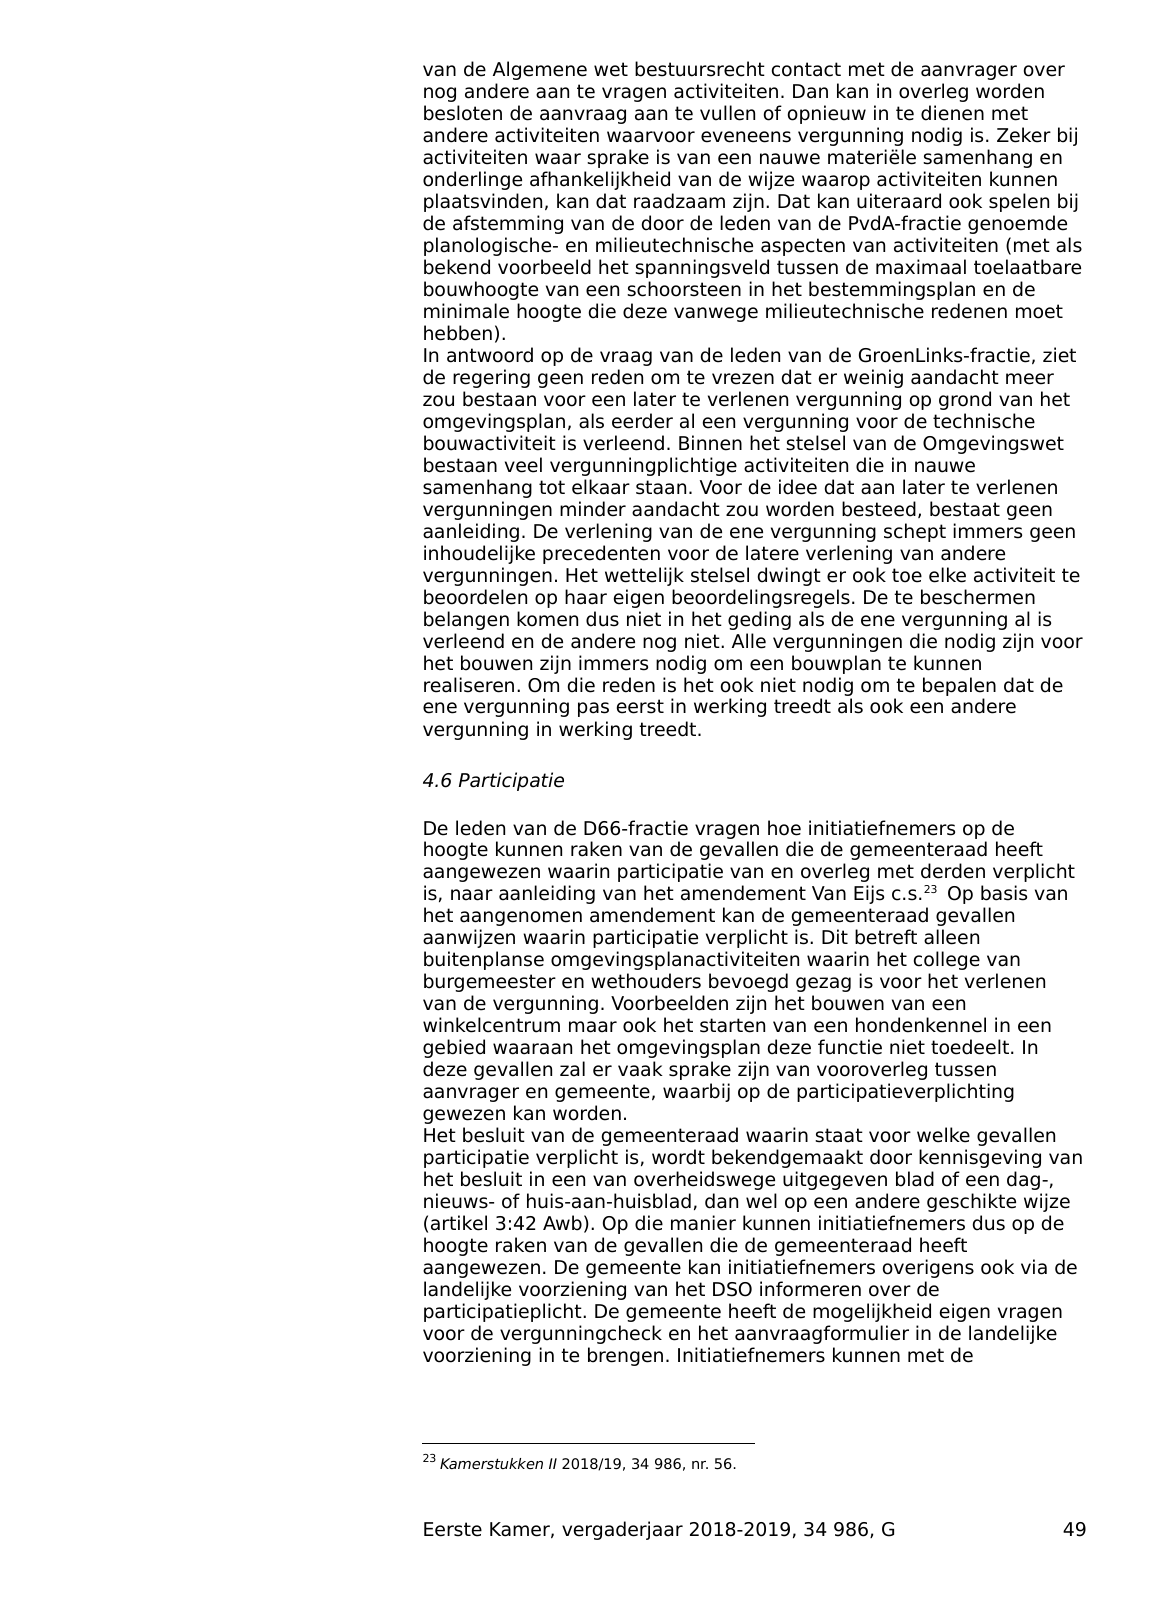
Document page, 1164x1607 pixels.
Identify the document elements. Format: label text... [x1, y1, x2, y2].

text Kamerstukken II 2018/19, 34 986, nr. 56. [422, 1452, 1087, 1474]
text Het besluit van de gemeenteraad waarin staat voor welke gevallen participatie verplicht is, wordt bekendgemaakt door kennisgeving van het besluit in een van overheidswege uitgegeven blad of een dag-, nieuws- of huis-aan-huisblad, dan wel op een andere geschikte wijze (artikel 3:42 Awb). Op die manier kunnen initiatiefnemers dus op de hoogte raken van de gevallen die de gemeenteraad heeft aangewezen. De gemeente kan initiatiefnemers overigens ook via de landelijke voorziening van het DSO informeren over de participatieplicht. De gemeente heeft de mogelijkheid eigen vragen voor de vergunningcheck en het aanvraagformulier in de landelijke voorziening in te brengen. Initiatiefnemers kunnen met de [422, 1125, 1087, 1367]
text De leden van de D66-fractie vragen hoe initiatiefnemers op de hoogte kunnen raken van de gevallen die de gemeenteraad heeft aangewezen waarin participatie van en overleg met derden verplicht is, naar aanleiding van het amendement Van Eijs c.s. Op basis van het aangenomen amendement kan de gemeenteraad gevallen aanwijzen waarin participatie verplicht is. Dit betreft alleen buitenplanse omgevingsplanactiviteiten waarin het college van burgemeester en wethouders bevoegd gezag is voor het verlenen van de vergunning. Voorbeelden zijn het bouwen van een winkelcentrum maar ook het starten van een hondenkennel in een gebied waaraan het omgevingsplan deze functie niet toedeelt. In deze gevallen zal er vaak sprake zijn van vooroverleg tussen aanvrager en gemeente, waarbij op de participatieverplichting gewezen kan worden. [422, 817, 1087, 1125]
text In antwoord op de vraag van de leden van de GroenLinks-fractie, ziet de regering geen reden om te vrezen dat er weinig aandacht meer zou bestaan voor een later te verlenen vergunning op grond van het omgevingsplan, als eerder al een vergunning voor de technische bouwactiviteit is verleend. Binnen het stelsel van de Omgevingswet bestaan veel vergunningplichtige activiteiten die in nauwe samenhang tot elkaar staan. Voor de idee dat aan later te verlenen vergunningen minder aandacht zou worden besteed, bestaat geen aanleiding. De verlening van de ene vergunning schept immers geen inhoudelijke precedenten voor de latere verlening van andere vergunningen. Het wettelijk stelsel dwingt er ook toe elke activiteit te beoordelen op haar eigen beoordelingsregels. De te beschermen belangen komen dus niet in het geding als de ene vergunning al is verleend en de andere nog niet. Alle vergunningen die nodig zijn voor het bouwen zijn immers nodig om een bouwplan te kunnen realiseren. Om die reden is het ook niet nodig om te bepalen dat de ene vergunning pas eerst in werking treedt als ook een andere vergunning in werking treedt. [422, 345, 1087, 740]
text van de Algemene wet bestuursrecht contact met de aanvrager over nog andere aan te vragen activiteiten. Dan kan in overleg worden besloten de aanvraag aan te vullen of opnieuw in te dienen met andere activiteiten waarvoor eveneens vergunning nodig is. Zeker bij activiteiten waar sprake is van een nauwe materiële samenhang en onderlinge afhankelijkheid van de wijze waarop activiteiten kunnen plaatsvinden, kan dat raadzaam zijn. Dat kan uiteraard ook spelen bij de afstemming van de door de leden van de PvdA-fractie genoemde planologische- en milieutechnische aspecten van activiteiten (met als bekend voorbeeld het spanningsveld tussen de maximaal toelaatbare bouwhoogte van een schoorsteen in het bestemmingsplan en de minimale hoogte die deze vanwege milieutechnische redenen moet hebben). [422, 59, 1087, 345]
subtitle 4.6 Participatie [422, 770, 1087, 792]
